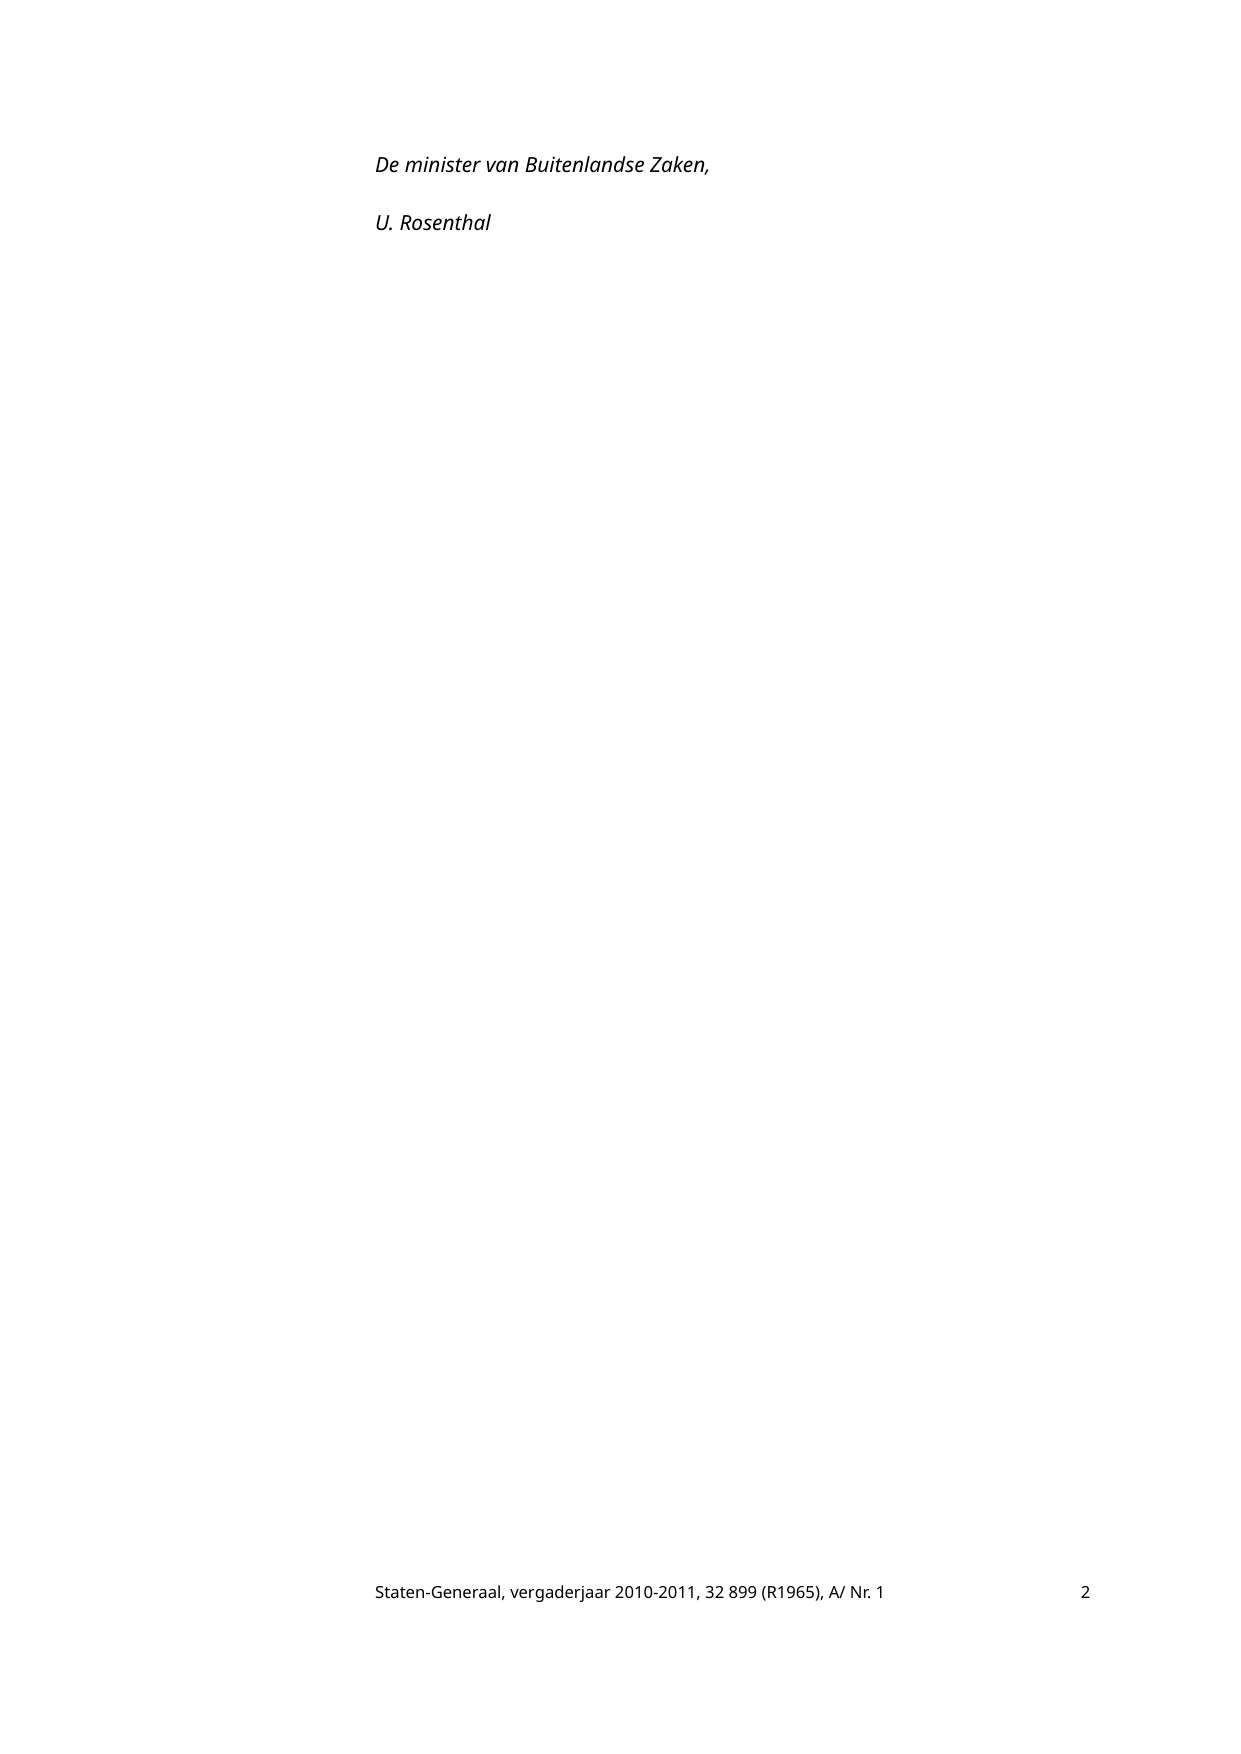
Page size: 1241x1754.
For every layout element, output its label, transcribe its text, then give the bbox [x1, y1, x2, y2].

text De minister van Buitenlandse Zaken, [375, 150, 1090, 178]
text U. Rosenthal [375, 208, 1090, 237]
